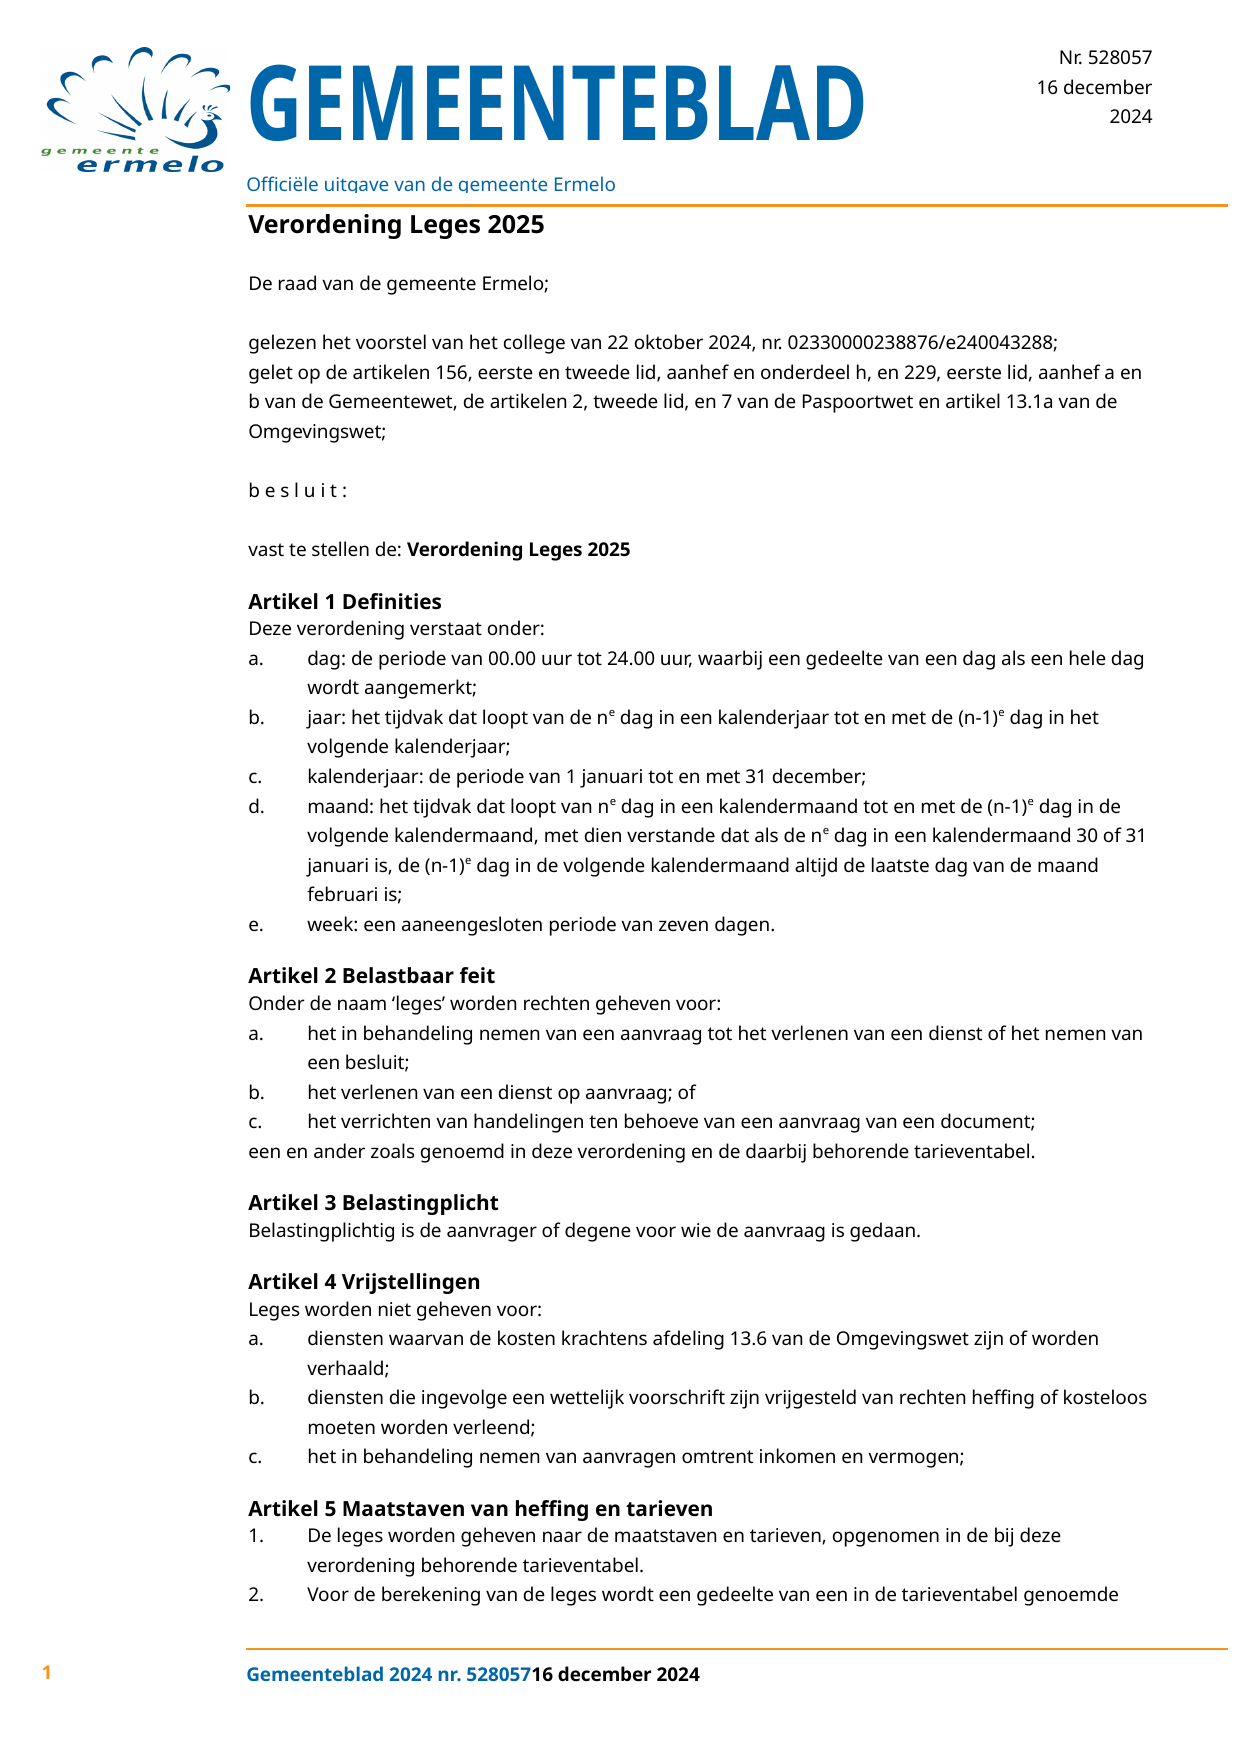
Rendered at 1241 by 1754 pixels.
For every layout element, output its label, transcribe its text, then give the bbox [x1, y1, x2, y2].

list het verlenen van een dienst op aanvraag; of [248, 1079, 1152, 1104]
text Artikel 4 Vrijstellingen [248, 1267, 1152, 1296]
text Onder de naam ‘leges’ worden rechten geheven voor: [248, 990, 1152, 1016]
list het in behandeling nemen van aanvragen omtrent inkomen en vermogen; [248, 1444, 1152, 1469]
text Artikel 3 Belastingplicht [248, 1188, 1152, 1217]
list De leges worden geheven naar de maatstaven en tarieven, opgenomen in de bij deze verordening behorende tarieventabel. [248, 1522, 1152, 1578]
text gelet op de artikelen 156, eerste en tweede lid, aanhef en onderdeel h, en 229, eerste lid, aanhef a en b van de Gemeentewet, de artikelen 2, tweede lid, en 7 van de Paspoortwet en artikel 13.1a van de Omgevingswet; [248, 359, 1152, 444]
text vast te stellen de: Verordening Leges 2025 [248, 537, 1152, 562]
list diensten die ingevolge een wettelijk voorschrift zijn vrijgesteld van rechten heffing of kosteloos moeten worden verleend; [248, 1384, 1152, 1440]
list het verrichten van handelingen ten behoeve van een aanvraag van een document; [248, 1108, 1152, 1134]
text De raad van de gemeente Ermelo; [248, 270, 1152, 296]
list week: een aaneengesloten periode van zeven dagen. [248, 911, 1152, 937]
text b e s l u i t : [248, 477, 1152, 503]
list kalenderjaar: de periode van 1 januari tot en met 31 december; [248, 763, 1152, 789]
text gelezen het voorstel van het college van 22 oktober 2024, nr. 02330000238876/e240043288; [248, 329, 1152, 355]
list Voor de berekening van de leges wordt een gedeelte van een in de tarieventabel genoemde [248, 1582, 1152, 1607]
list het in behandeling nemen van een aanvraag tot het verlenen van een dienst of het nemen van een besluit; [248, 1020, 1152, 1075]
list maand: het tijdvak dat loopt van ne dag in een kalendermaand tot en met de (n-1)e dag in de volgende kalendermaand, met dien verstande dat als de ne dag in een kalendermaand 30 of 31 januari is, de (n-1)e dag in de volgende kalendermaand altijd de laatste dag van de maand februari is; [248, 793, 1152, 907]
list jaar: het tijdvak dat loopt van de ne dag in een kalenderjaar tot en met de (n-1)e dag in het volgende kalenderjaar; [248, 704, 1152, 759]
text Verordening Leges 2025 [248, 207, 1152, 241]
list dag: de periode van 00.00 uur tot 24.00 uur, waarbij een gedeelte van een dag als een hele dag wordt aangemerkt; [248, 645, 1152, 700]
text Belastingplichtig is de aanvrager of degene voor wie de aanvraag is gedaan. [248, 1217, 1152, 1243]
text een en ander zoals genoemd in deze verordening en de daarbij behorende tarieventabel. [248, 1138, 1152, 1164]
text Artikel 1 Definities [248, 587, 1152, 615]
text Deze verordening verstaat onder: [248, 615, 1152, 641]
text Artikel 5 Maatstaven van heffing en tarieven [248, 1494, 1152, 1522]
text Artikel 2 Belastbaar feit [248, 962, 1152, 990]
text Leges worden niet geheven voor: [248, 1296, 1152, 1321]
list diensten waarvan de kosten krachtens afdeling 13.6 van de Omgevingswet zijn of worden verhaald; [248, 1325, 1152, 1381]
picture [41, 47, 231, 172]
